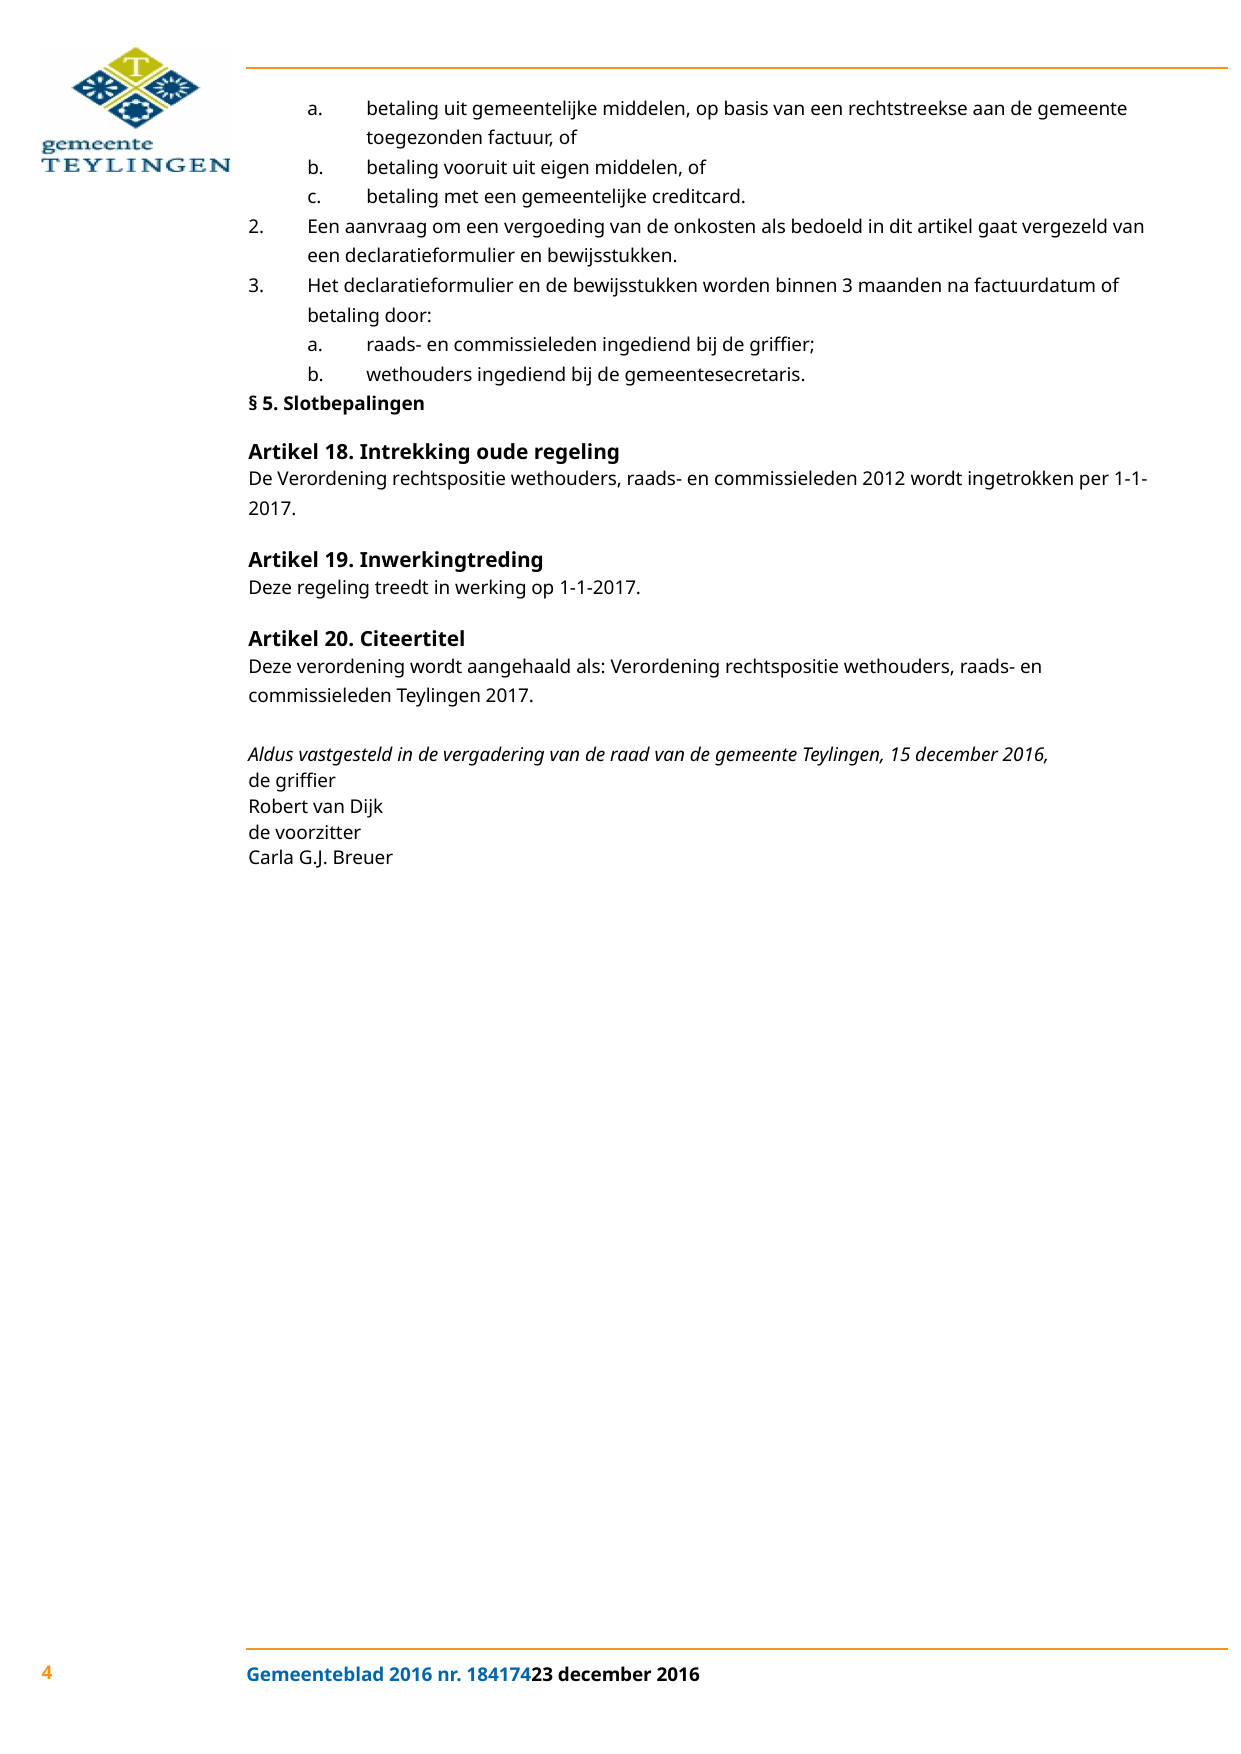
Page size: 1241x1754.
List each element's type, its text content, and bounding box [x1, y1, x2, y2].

list Het declaratieformulier en de bewijsstukken worden binnen 3 maanden na factuurdatum of betaling door: [248, 272, 1152, 328]
text Deze regeling treedt in werking op 1-1-2017. [248, 574, 1152, 600]
text Robert van Dijk [248, 793, 1152, 819]
list raads- en commissieleden ingediend bij de griffier; [307, 331, 1152, 357]
list Een aanvraag om een vergoeding van de onkosten als bedoeld in dit artikel gaat vergezeld van een declaratieformulier en bewijsstukken. [248, 213, 1152, 268]
list wethouders ingediend bij de gemeentesecretaris. [307, 361, 1152, 387]
text de voorzitter [248, 819, 1152, 844]
text Artikel 18. Intrekking oude regeling [248, 437, 1152, 466]
text Artikel 20. Citeertitel [248, 624, 1152, 653]
text Artikel 19. Inwerkingtreding [248, 546, 1152, 574]
list betaling met een gemeentelijke creditcard. [307, 183, 1152, 209]
text Carla G.J. Breuer [248, 844, 1152, 870]
text de griffier [248, 767, 1152, 793]
text Deze verordening wordt aangehaald als: Verordening rechtspositie wethouders, raads- en commissieleden Teylingen 2017. [248, 653, 1152, 708]
list betaling vooruit uit eigen middelen, of [307, 154, 1152, 180]
text De Verordening rechtspositie wethouders, raads- en commissieleden 2012 wordt ingetrokken per 1-1-2017. [248, 466, 1152, 521]
picture [41, 47, 231, 172]
text § 5. Slotbepalingen [248, 391, 1152, 416]
list betaling uit gemeentelijke middelen, op basis van een rechtstreekse aan de gemeente toegezonden factuur, of [307, 95, 1152, 150]
text Aldus vastgesteld in de vergadering van de raad van de gemeente Teylingen, 15 december 2016, [248, 742, 1152, 767]
